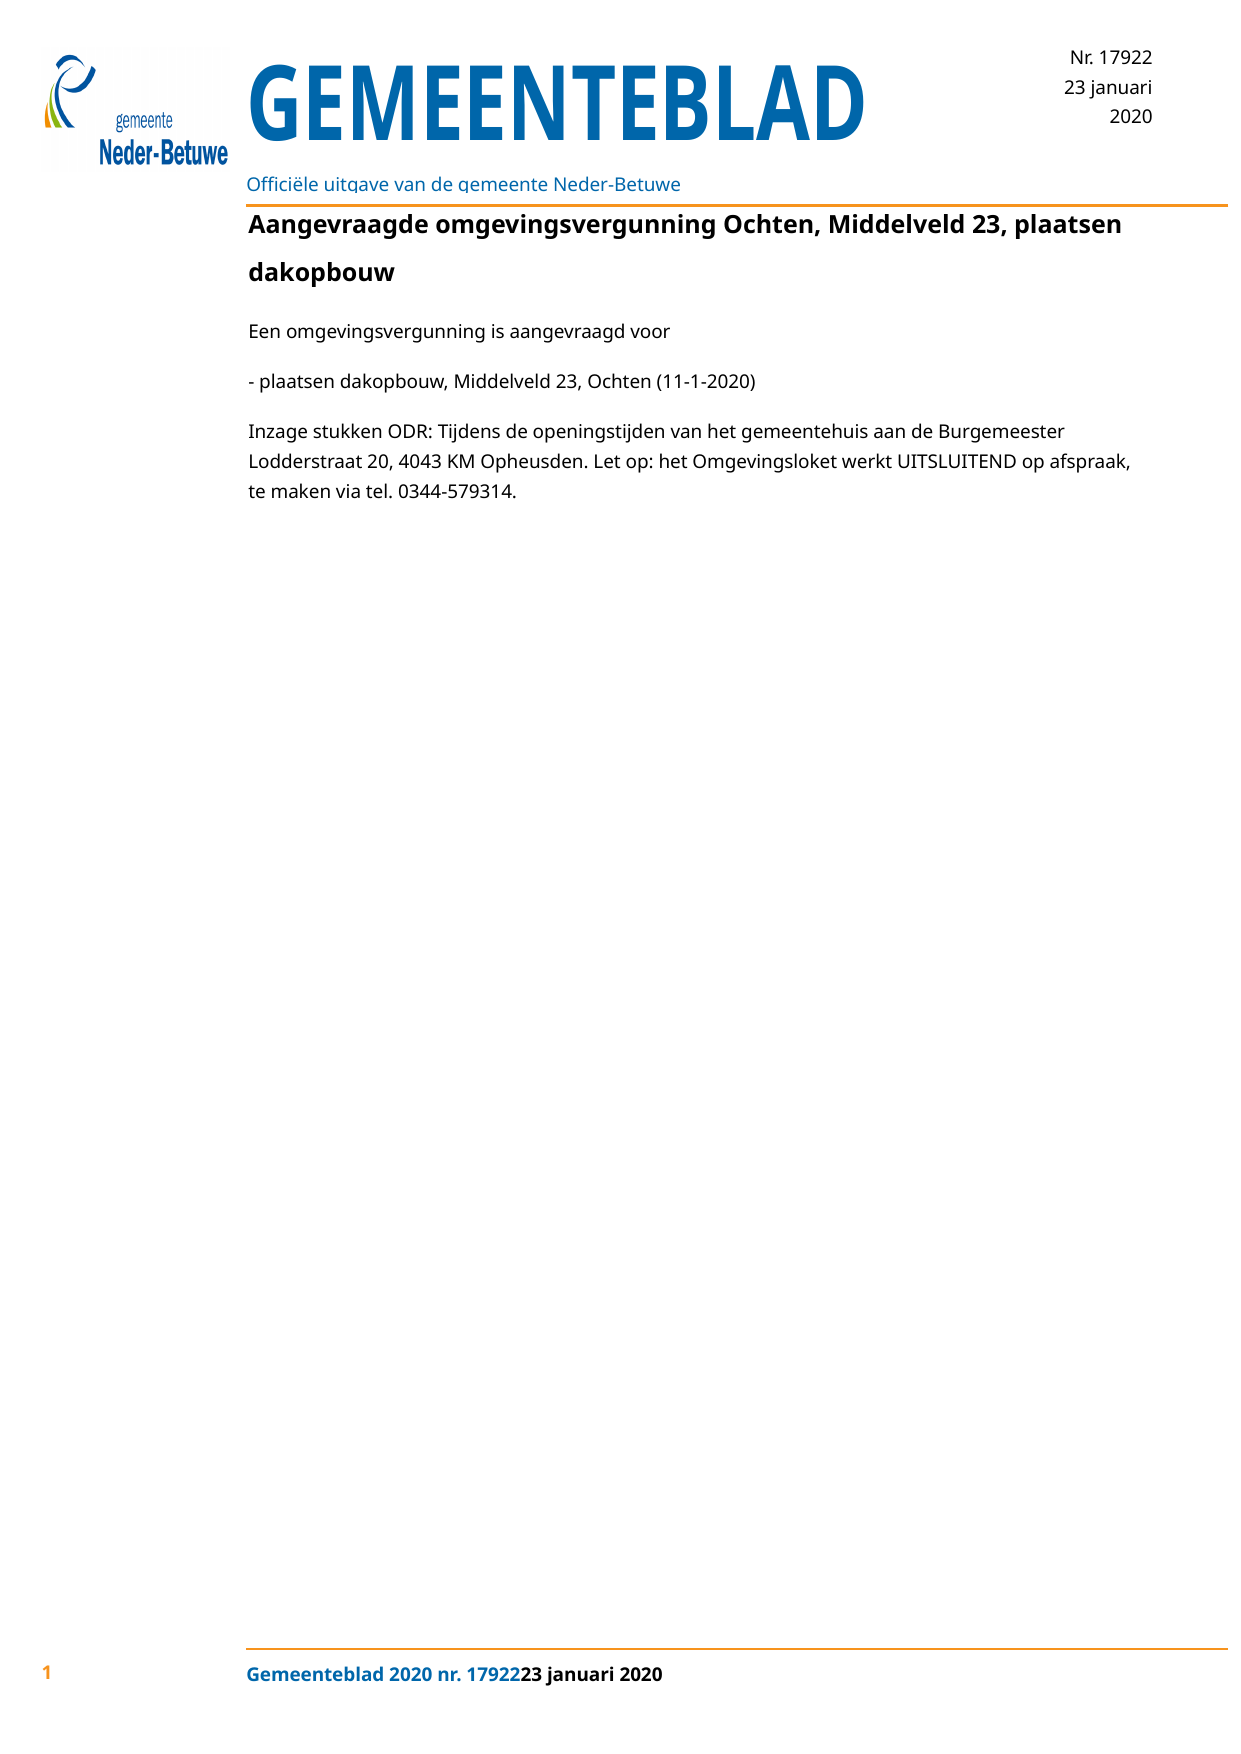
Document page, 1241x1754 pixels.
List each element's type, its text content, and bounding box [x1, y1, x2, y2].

text - plaatsen dakopbouw, Middelveld 23, Ochten (11-1-2020) [248, 368, 1152, 394]
picture [41, 47, 231, 172]
text Inzage stukken ODR: Tijdens de openingstijden van het gemeentehuis aan de Burgemeester Lodderstraat 20, 4043 KM Opheusden. Let op: het Omgevingsloket werkt UITSLUITEND op afspraak, te maken via tel. 0344-579314. [248, 419, 1152, 504]
text Een omgevingsvergunning is aangevraagd voor [248, 318, 1152, 344]
text Aangevraagde omgevingsvergunning Ochten, Middelveld 23, plaatsen dakopbouw [248, 207, 1152, 288]
